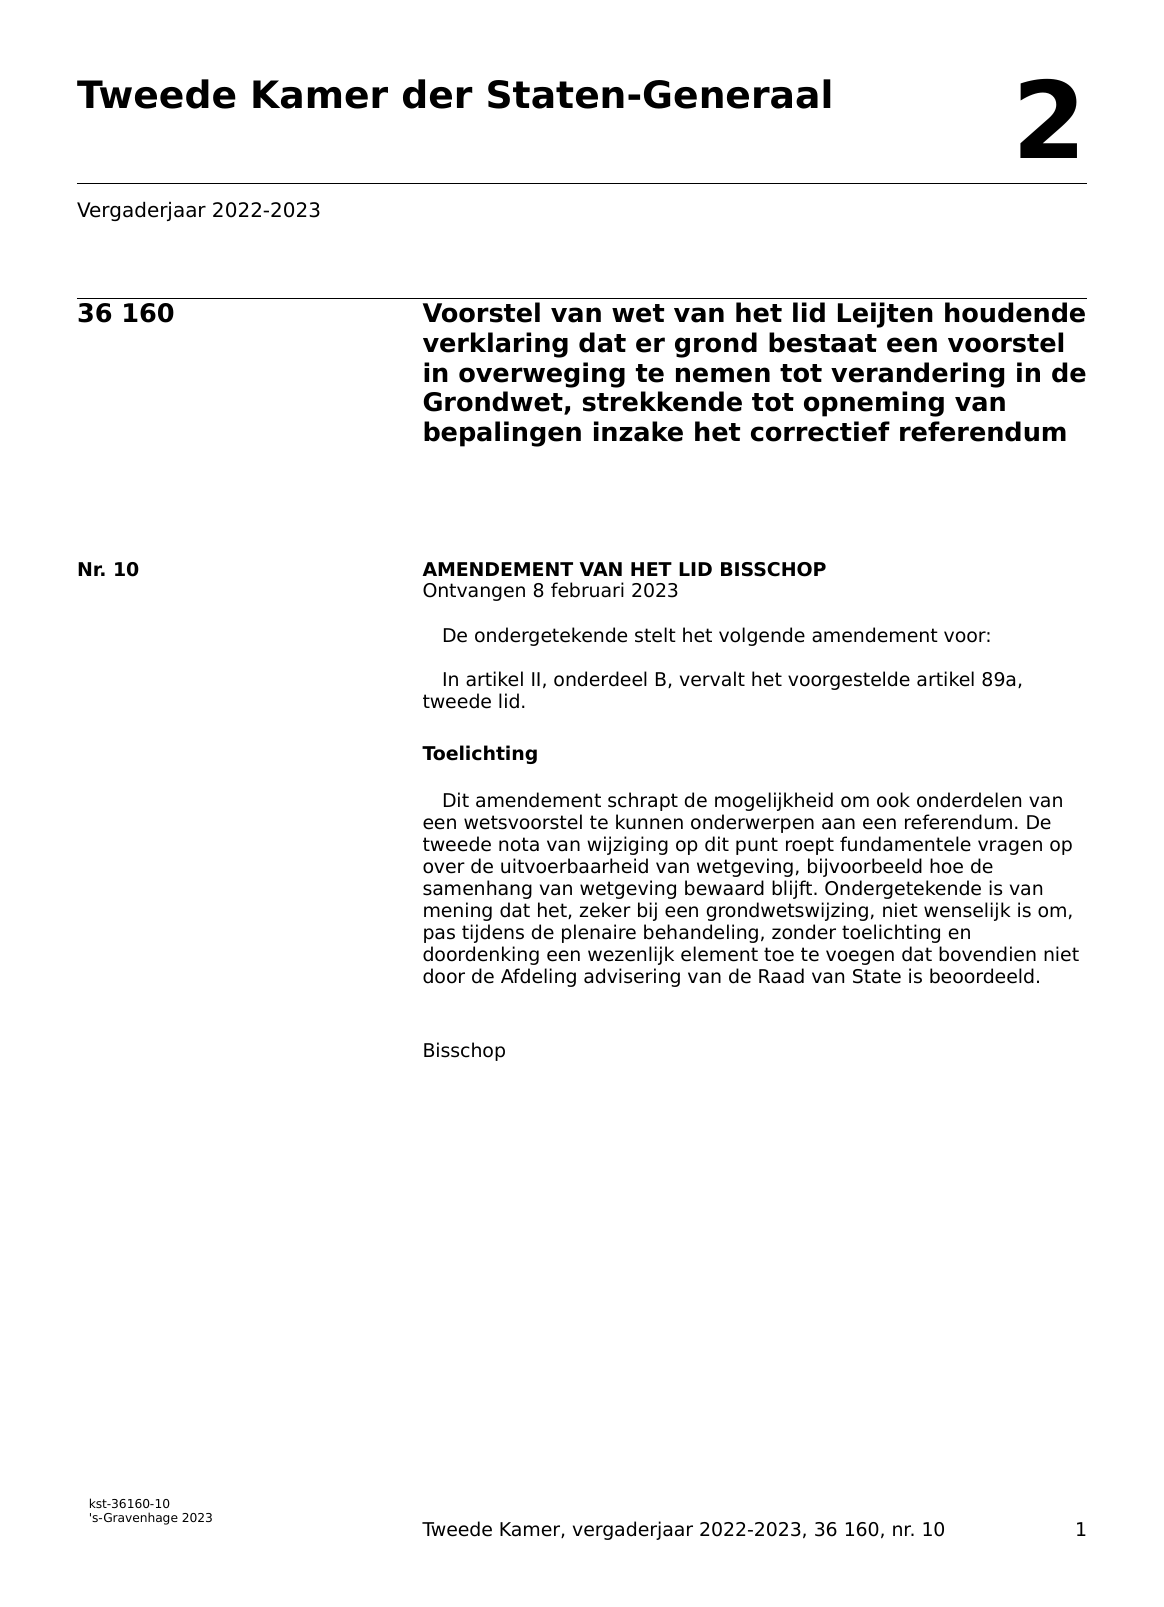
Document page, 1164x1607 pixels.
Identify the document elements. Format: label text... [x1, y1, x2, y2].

subtitle Nr. 10 AMENDEMENT VAN HET LID BISSCHOP [77, 558, 1087, 580]
text In artikel II, onderdeel B, vervalt het voorgestelde artikel 89a, tweede lid. [422, 669, 1087, 713]
table_header Tweede Kamer der Staten-Generaal [77, 59, 886, 183]
subtitle 36 160 Voorstel van wet van het lid Leijten houdende verklaring dat er grond bestaat een voorstel in overweging te nemen tot verandering in de Grondwet, strekkende tot opneming van bepalingen inzake het correctief referendum [77, 299, 1087, 447]
text kst-36160-10 [88, 1497, 323, 1511]
text Dit amendement schrapt de mogelijkheid om ook onderdelen van een wetsvoorstel te kunnen onderwerpen aan een referendum. De tweede nota van wijziging op dit punt roept fundamentele vragen op over de uitvoerbaarheid van wetgeving, bijvoorbeeld hoe de samenhang van wetgeving bewaard blijft. Ondergetekende is van mening dat het, zeker bij een grondwetswijzing, niet wenselijk is om, pas tijdens de plenaire behandeling, zonder toelichting en doordenking een wezenlijk element toe te voegen dat bovendien niet door de Afdeling advisering van de Raad van State is beoordeeld. [422, 790, 1087, 987]
table_cell Vergaderjaar 2022-2023 [77, 184, 1087, 298]
subtitle Toelichting [422, 743, 1087, 765]
text De ondergetekende stelt het volgende amendement voor: [422, 624, 1087, 647]
table_header 2 [886, 59, 1087, 183]
text Ontvangen 8 februari 2023 [422, 580, 1087, 602]
text 's-Gravenhage 2023 [88, 1511, 323, 1525]
text Bisschop [422, 1017, 1087, 1061]
